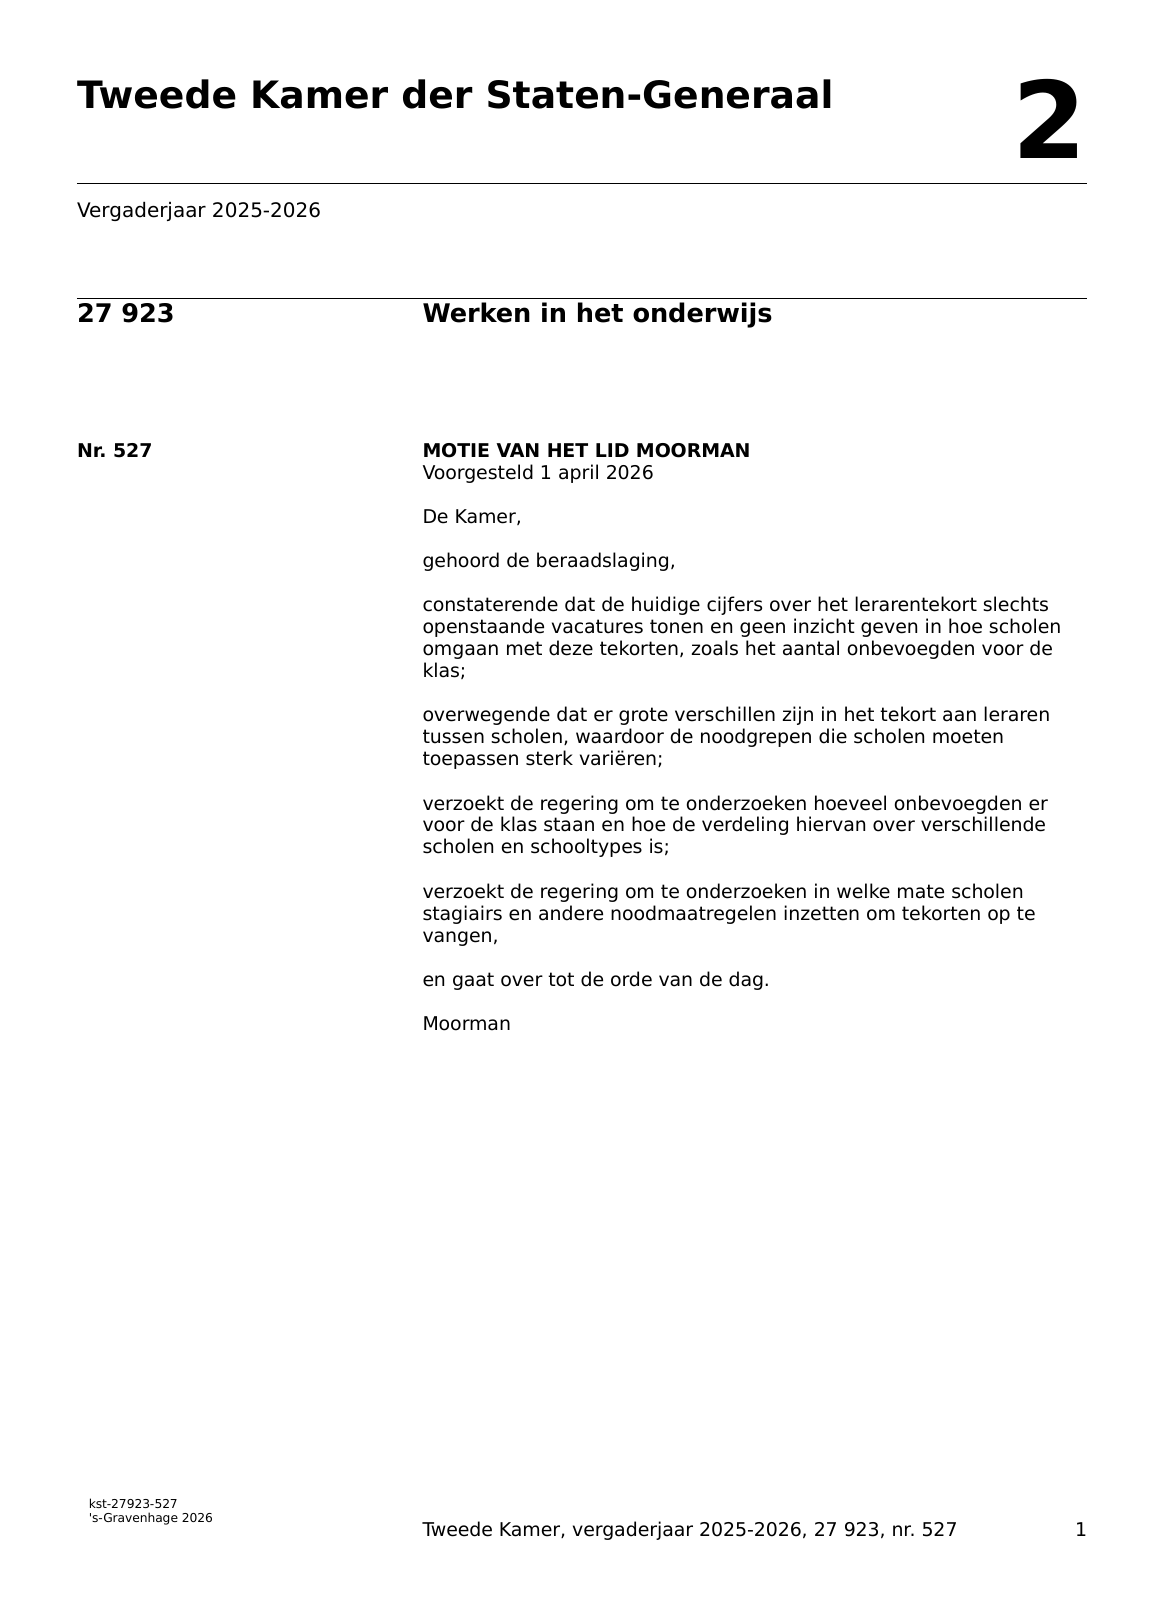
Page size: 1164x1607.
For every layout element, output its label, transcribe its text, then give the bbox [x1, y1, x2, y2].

text kst-27923-527 [88, 1497, 323, 1511]
text Moorman [422, 1013, 1087, 1035]
table_header Tweede Kamer der Staten-Generaal [77, 59, 886, 183]
text Voorgesteld 1 april 2026 [422, 462, 1087, 484]
subtitle Nr. 527 MOTIE VAN HET LID MOORMAN [77, 440, 1087, 462]
text overwegende dat er grote verschillen zijn in het tekort aan leraren tussen scholen, waardoor de noodgrepen die scholen moeten toepassen sterk variëren; [422, 704, 1087, 770]
subtitle 27 923 Werken in het onderwijs [77, 299, 1087, 329]
table_cell Vergaderjaar 2025-2026 [77, 184, 1087, 298]
text verzoekt de regering om te onderzoeken in welke mate scholen stagiairs en andere noodmaatregelen inzetten om tekorten op te vangen, [422, 881, 1087, 946]
text De Kamer, [422, 506, 1087, 528]
text 's-Gravenhage 2026 [88, 1511, 323, 1525]
text gehoord de beraadslaging, [422, 550, 1087, 572]
text verzoekt de regering om te onderzoeken hoeveel onbevoegden er voor de klas staan en hoe de verdeling hiervan over verschillende scholen en schooltypes is; [422, 792, 1087, 858]
table_header 2 [886, 59, 1087, 183]
text constaterende dat de huidige cijfers over het lerarentekort slechts openstaande vacatures tonen en geen inzicht geven in hoe scholen omgaan met deze tekorten, zoals het aantal onbevoegden voor de klas; [422, 594, 1087, 682]
text en gaat over tot de orde van de dag. [422, 969, 1087, 991]
